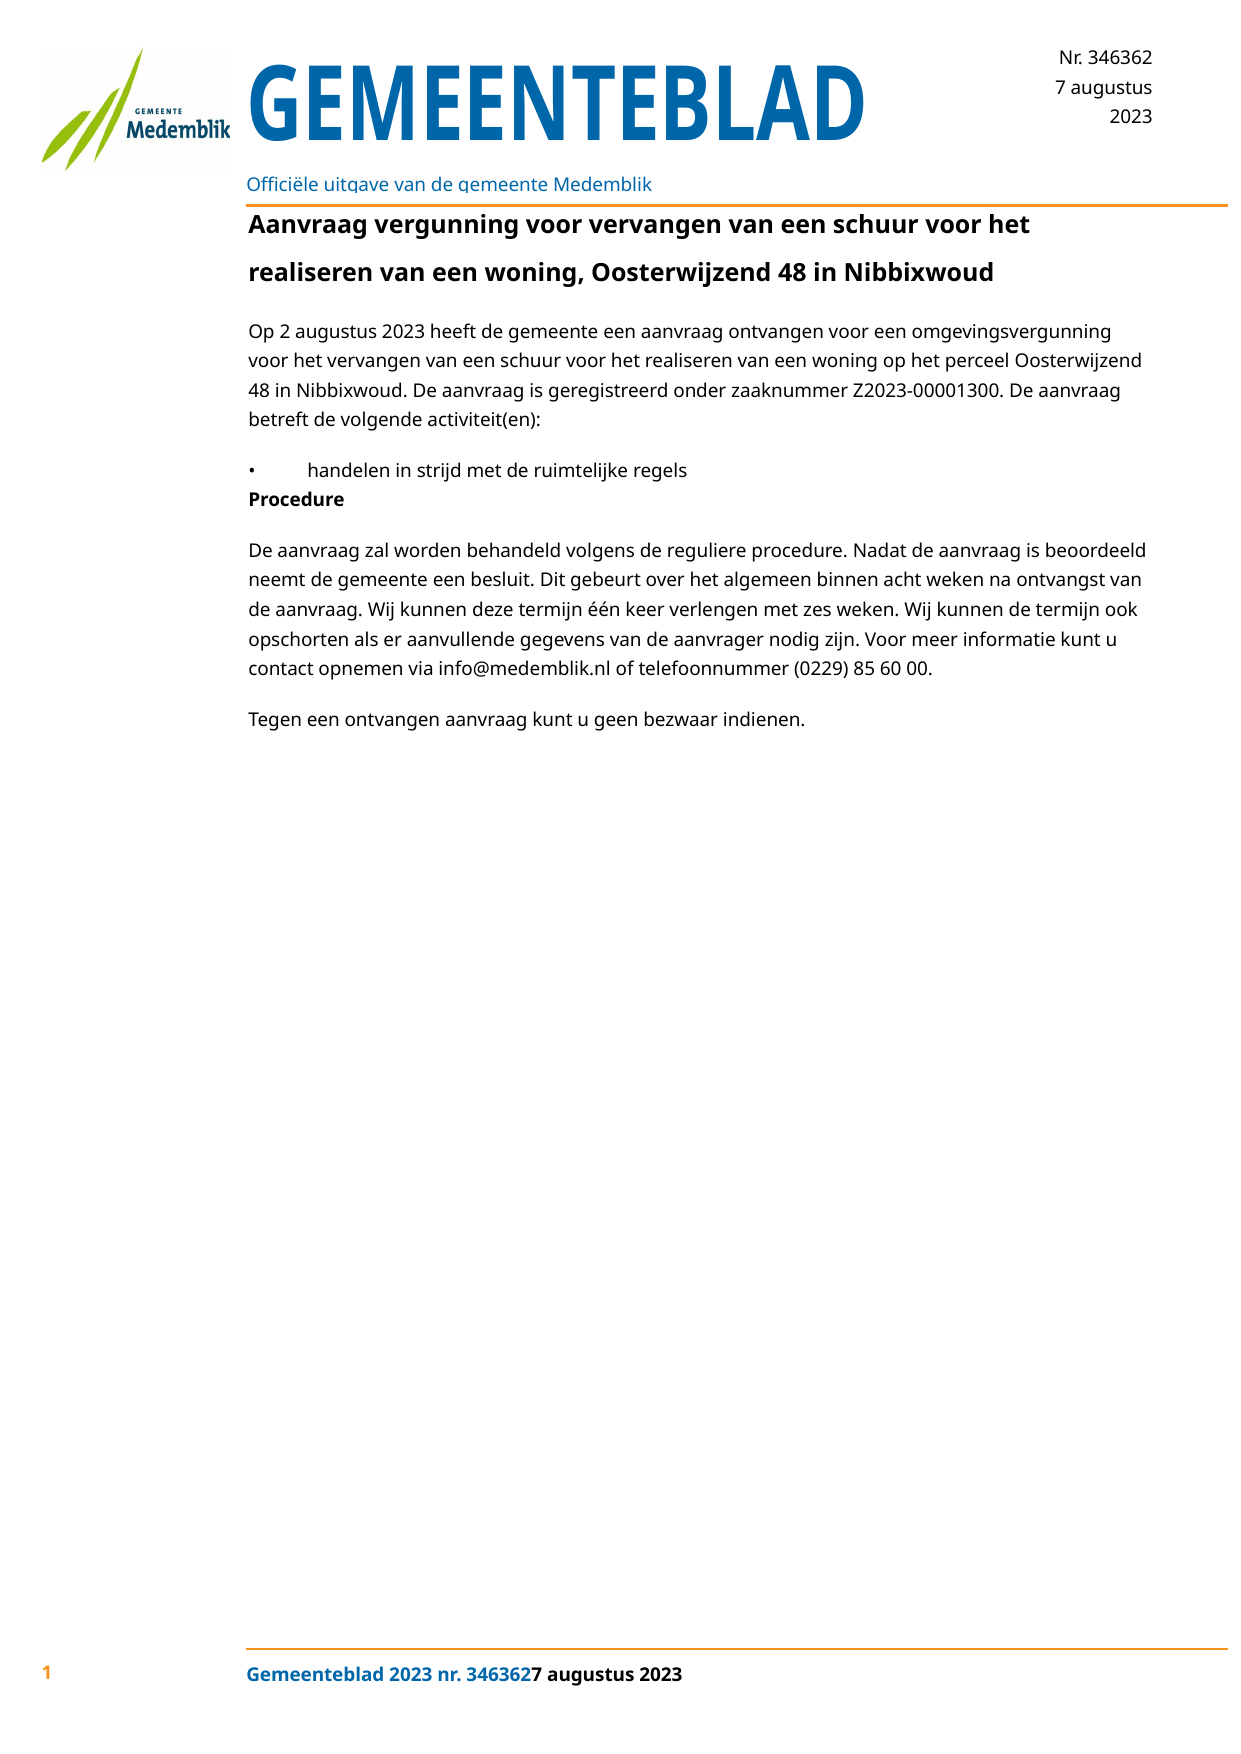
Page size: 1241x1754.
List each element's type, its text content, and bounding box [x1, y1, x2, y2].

text Tegen een ontvangen aanvraag kunt u geen bezwaar indienen. [248, 706, 1152, 732]
text Aanvraag vergunning voor vervangen van een schuur voor het realiseren van een woning, Oosterwijzend 48 in Nibbixwoud [248, 207, 1152, 288]
picture [41, 47, 231, 172]
text Procedure [248, 487, 1152, 512]
text Op 2 augustus 2023 heeft de gemeente een aanvraag ontvangen voor een omgevingsvergunning voor het vervangen van een schuur voor het realiseren van een woning op het perceel Oosterwijzend 48 in Nibbixwoud. De aanvraag is geregistreerd onder zaaknummer Z2023-00001300. De aanvraag betreft de volgende activiteit(en): [248, 318, 1152, 432]
list handelen in strijd met de ruimtelijke regels [248, 457, 1152, 483]
text De aanvraag zal worden behandeld volgens de reguliere procedure. Nadat de aanvraag is beoordeeld neemt de gemeente een besluit. Dit gebeurt over het algemeen binnen acht weken na ontvangst van de aanvraag. Wij kunnen deze termijn één keer verlengen met zes weken. Wij kunnen de termijn ook opschorten als er aanvullende gegevens van de aanvrager nodig zijn. Voor meer informatie kunt u contact opnemen via info@medemblik.nl of telefoonnummer (0229) 85 60 00. [248, 537, 1152, 681]
